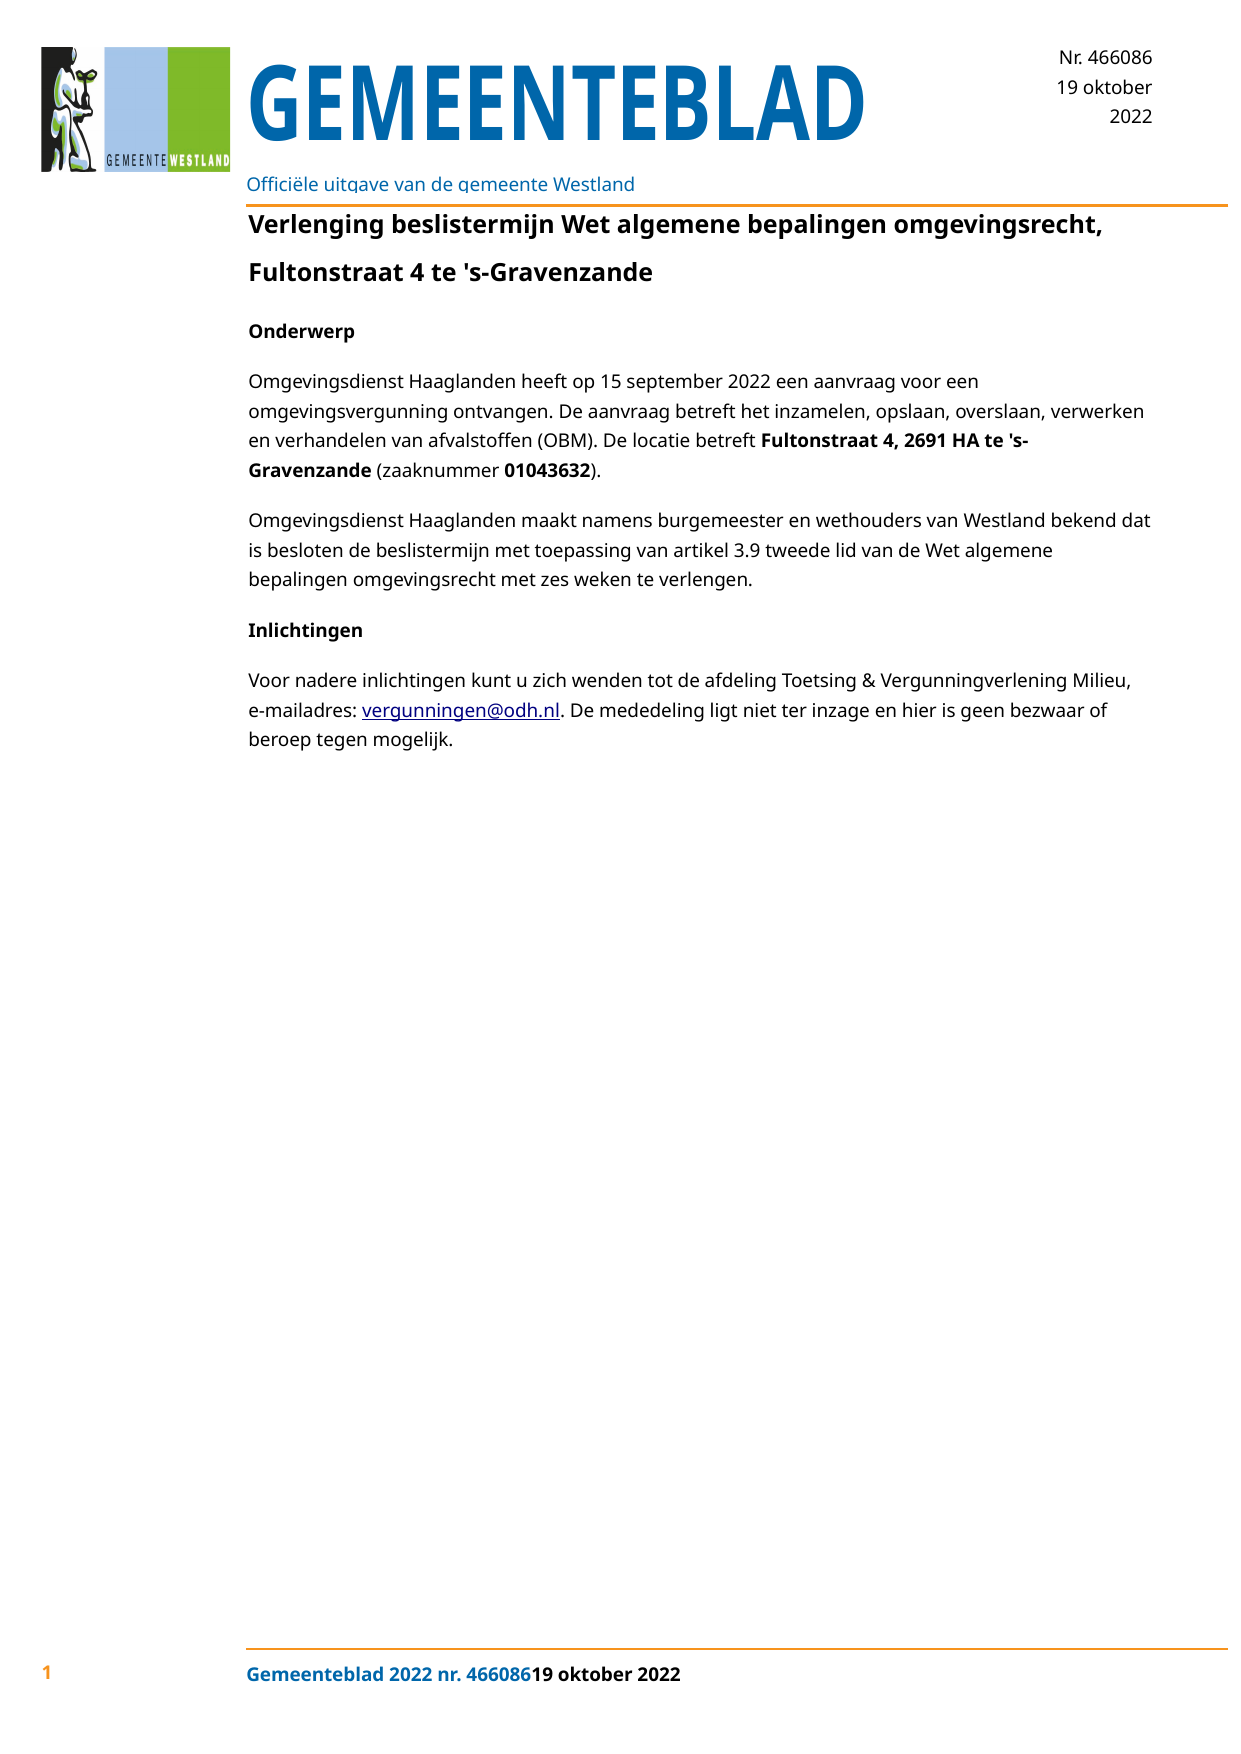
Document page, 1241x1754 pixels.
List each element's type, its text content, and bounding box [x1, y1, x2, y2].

text Voor nadere inlichtingen kunt u zich wenden tot de afdeling Toetsing & Vergunningverlening Milieu, e-mailadres: vergunningen@odh.nl. De mededeling ligt niet ter inzage en hier is geen bezwaar of beroep tegen mogelijk. [248, 667, 1152, 752]
text Onderwerp [248, 318, 1152, 344]
picture [41, 47, 231, 172]
text Inlichtingen [248, 617, 1152, 643]
text Omgevingsdienst Haaglanden heeft op 15 september 2022 een aanvraag voor een omgevingsvergunning ontvangen. De aanvraag betreft het inzamelen, opslaan, overslaan, verwerken en verhandelen van afvalstoffen (OBM). De locatie betreft Fultonstraat 4, 2691 HA te 's-Gravenzande (zaaknummer 01043632). [248, 368, 1152, 483]
text Verlenging beslistermijn Wet algemene bepalingen omgevingsrecht, Fultonstraat 4 te 's-Gravenzande [248, 207, 1152, 288]
text Omgevingsdienst Haaglanden maakt namens burgemeester en wethouders van Westland bekend dat is besloten de beslistermijn met toepassing van artikel 3.9 tweede lid van de Wet algemene bepalingen omgevingsrecht met zes weken te verlengen. [248, 507, 1152, 592]
